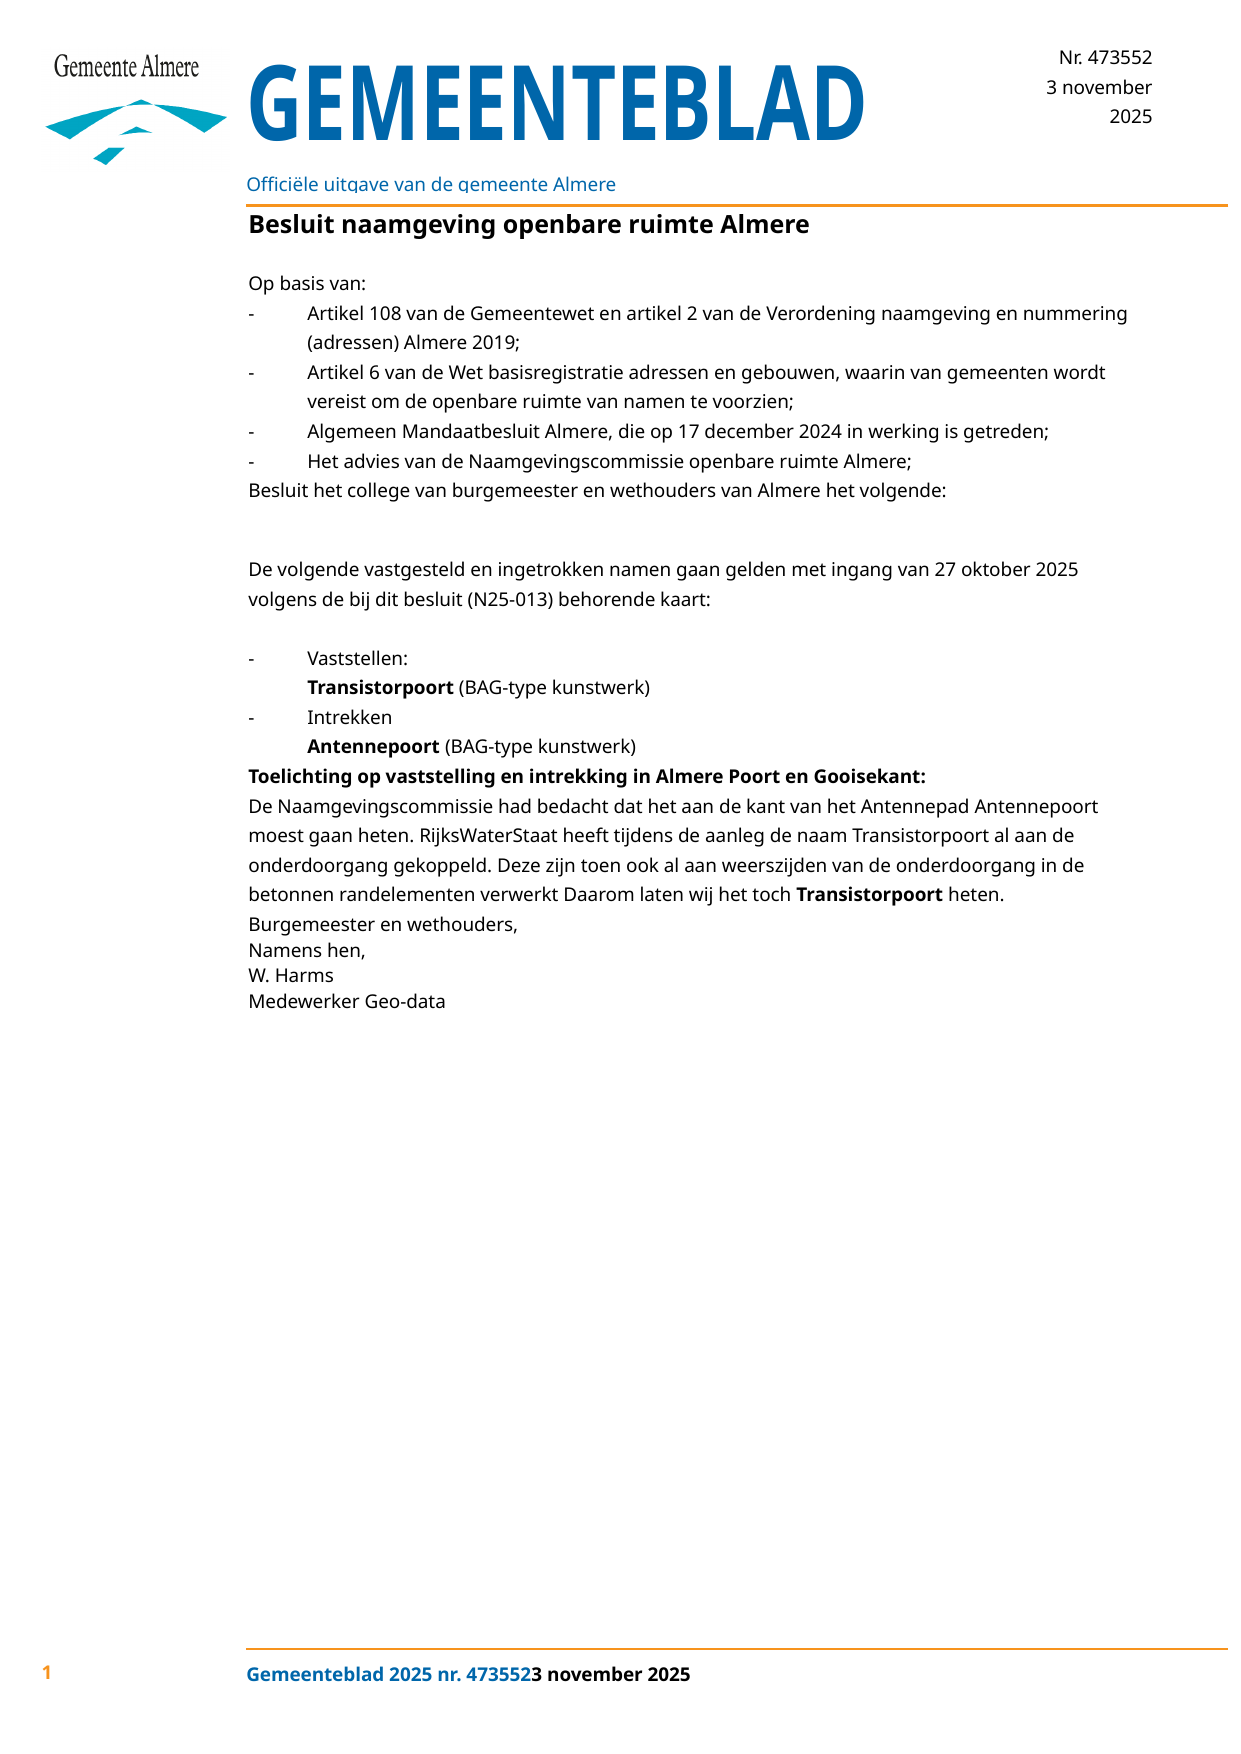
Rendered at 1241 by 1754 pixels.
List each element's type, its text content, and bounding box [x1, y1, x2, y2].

list Transistorpoort (BAG-type kunstwerk) [248, 674, 1152, 700]
list Artikel 6 van de Wet basisregistratie adressen en gebouwen, waarin van gemeenten wordt vereist om de openbare ruimte van namen te voorzien; [248, 359, 1152, 414]
text W. Harms [248, 963, 1152, 988]
text De Naamgevingscommissie had bedacht dat het aan de kant van het Antennepad Antennepoort moest gaan heten. RijksWaterStaat heeft tijdens de aanleg de naam Transistorpoort al aan de onderdoorgang gekoppeld. Deze zijn toen ook al aan weerszijden van de onderdoorgang in de betonnen randelementen verwerkt Daarom laten wij het toch Transistorpoort heten. [248, 793, 1152, 907]
list Het advies van de Naamgevingscommissie openbare ruimte Almere; [248, 448, 1152, 473]
list Intrekken [248, 704, 1152, 730]
text Burgemeester en wethouders, [248, 911, 1152, 937]
text Besluit het college van burgemeester en wethouders van Almere het volgende: [248, 477, 1152, 503]
list Vaststellen: [248, 645, 1152, 671]
text Namens hen, [248, 937, 1152, 963]
picture [41, 47, 231, 172]
text De volgende vastgesteld en ingetrokken namen gaan gelden met ingang van 27 oktober 2025 volgens de bij dit besluit (N25-013) behorende kaart: [248, 556, 1152, 612]
text Toelichting op vaststelling en intrekking in Almere Poort en Gooisekant: [248, 763, 1152, 789]
list Antennepoort (BAG-type kunstwerk) [248, 734, 1152, 759]
text Op basis van: [248, 270, 1152, 296]
text Besluit naamgeving openbare ruimte Almere [248, 207, 1152, 241]
list Artikel 108 van de Gemeentewet en artikel 2 van de Verordening naamgeving en nummering (adressen) Almere 2019; [248, 300, 1152, 355]
list Algemeen Mandaatbesluit Almere, die op 17 december 2024 in werking is getreden; [248, 418, 1152, 444]
text Medewerker Geo-data [248, 988, 1152, 1014]
